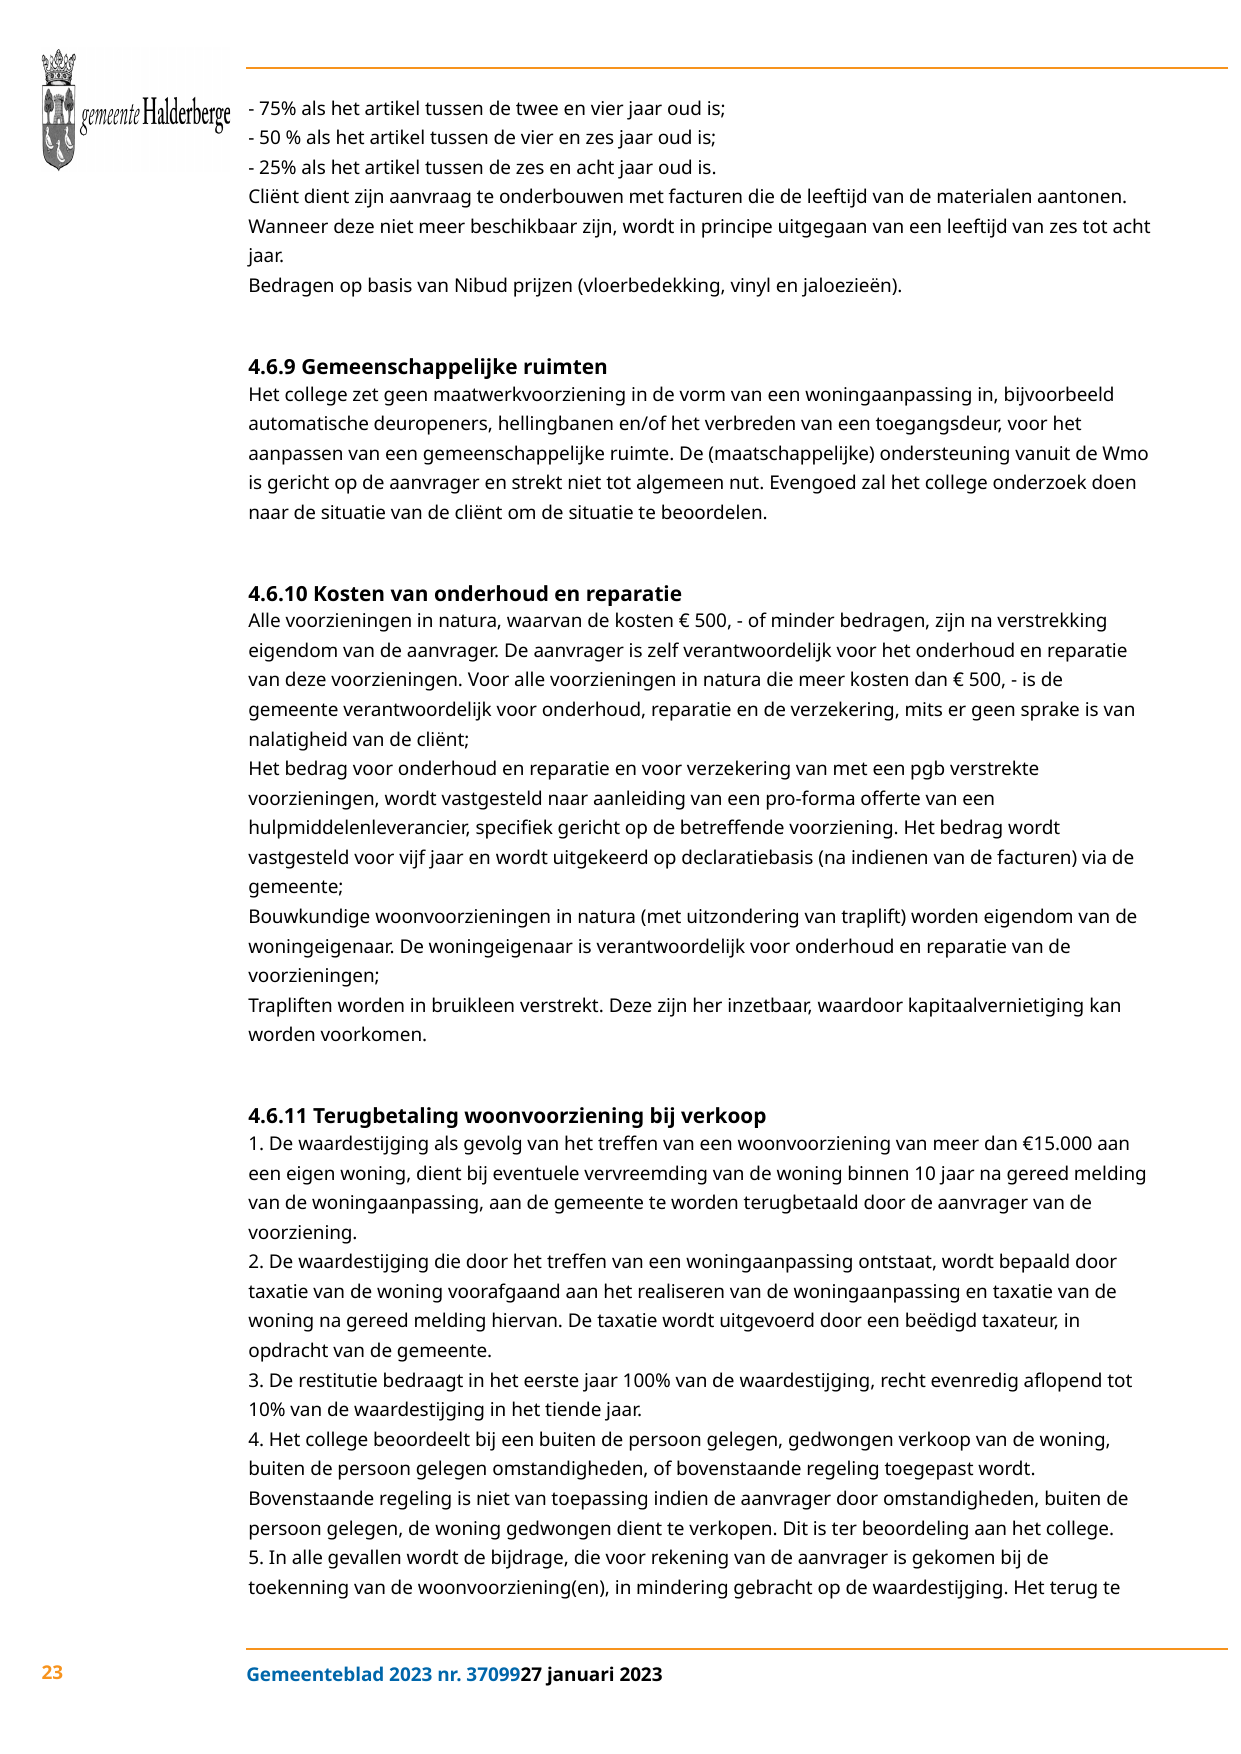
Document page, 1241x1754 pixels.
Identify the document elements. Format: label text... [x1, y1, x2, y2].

text Wanneer deze niet meer beschikbaar zijn, wordt in principe uitgegaan van een leeftijd van zes tot acht jaar. [248, 213, 1152, 268]
text Cliënt dient zijn aanvraag te onderbouwen met facturen die de leeftijd van de materialen aantonen. [248, 183, 1152, 209]
text 2. De waardestijging die door het treffen van een woningaanpassing ontstaat, wordt bepaald door taxatie van de woning voorafgaand aan het realiseren van de woningaanpassing en taxatie van de woning na gereed melding hiervan. De taxatie wordt uitgevoerd door een beëdigd taxateur, in opdracht van de gemeente. [248, 1248, 1152, 1363]
text - 50 % als het artikel tussen de vier en zes jaar oud is; [248, 124, 1152, 150]
text Alle voorzieningen in natura, waarvan de kosten € 500, - of minder bedragen, zijn na verstrekking eigendom van de aanvrager. De aanvrager is zelf verantwoordelijk voor het onderhoud en reparatie van deze voorzieningen. Voor alle voorzieningen in natura die meer kosten dan € 500, - is de gemeente verantwoordelijk voor onderhoud, reparatie en de verzekering, mits er geen sprake is van nalatigheid van de cliënt; [248, 607, 1152, 752]
text Trapliften worden in bruikleen verstrekt. Deze zijn her inzetbaar, waardoor kapitaalvernietiging kan worden voorkomen. [248, 992, 1152, 1047]
text Het college zet geen maatwerkvoorziening in de vorm van een woningaanpassing in, bijvoorbeeld automatische deuropeners, hellingbanen en/of het verbreden van een toegangsdeur, voor het aanpassen van een gemeenschappelijke ruimte. De (maatschappelijke) ondersteuning vanuit de Wmo is gericht op de aanvrager en strekt niet tot algemeen nut. Evengoed zal het college onderzoek doen naar de situatie van de cliënt om de situatie te beoordelen. [248, 381, 1152, 525]
picture [41, 47, 231, 172]
text 1. De waardestijging als gevolg van het treffen van een woonvoorziening van meer dan €15.000 aan een eigen woning, dient bij eventuele vervreemding van de woning binnen 10 jaar na gereed melding van de woningaanpassing, aan de gemeente te worden terugbetaald door de aanvrager van de voorziening. [248, 1130, 1152, 1244]
text Het bedrag voor onderhoud en reparatie en voor verzekering van met een pgb verstrekte voorzieningen, wordt vastgesteld naar aanleiding van een pro-forma offerte van een hulpmiddelenleverancier, specifiek gericht op de betreffende voorziening. Het bedrag wordt vastgesteld voor vijf jaar en wordt uitgekeerd op declaratiebasis (na indienen van de facturen) via de gemeente; [248, 755, 1152, 899]
text - 75% als het artikel tussen de twee en vier jaar oud is; [248, 95, 1152, 121]
text 3. De restitutie bedraagt in het eerste jaar 100% van de waardestijging, recht evenredig aflopend tot 10% van de waardestijging in het tiende jaar. [248, 1367, 1152, 1422]
text - 25% als het artikel tussen de zes en acht jaar oud is. [248, 154, 1152, 180]
text 5. In alle gevallen wordt de bijdrage, die voor rekening van de aanvrager is gekomen bij de toekenning van de woonvoorziening(en), in mindering gebracht op de waardestijging. Het terug te [248, 1544, 1152, 1599]
text Bouwkundige woonvoorzieningen in natura (met uitzondering van traplift) worden eigendom van de woningeigenaar. De woningeigenaar is verantwoordelijk voor onderhoud en reparatie van de voorzieningen; [248, 903, 1152, 988]
text 4.6.10 Kosten van onderhoud en reparatie [248, 579, 1152, 607]
text 4.6.9 Gemeenschappelijke ruimten [248, 352, 1152, 381]
text 4.6.11 Terugbetaling woonvoorziening bij verkoop [248, 1102, 1152, 1130]
text Bedragen op basis van Nibud prijzen (vloerbedekking, vinyl en jaloezieën). [248, 272, 1152, 298]
text 4. Het college beoordeelt bij een buiten de persoon gelegen, gedwongen verkoop van de woning, buiten de persoon gelegen omstandigheden, of bovenstaande regeling toegepast wordt. Bovenstaande regeling is niet van toepassing indien de aanvrager door omstandigheden, buiten de persoon gelegen, de woning gedwongen dient te verkopen. Dit is ter beoordeling aan het college. [248, 1426, 1152, 1540]
